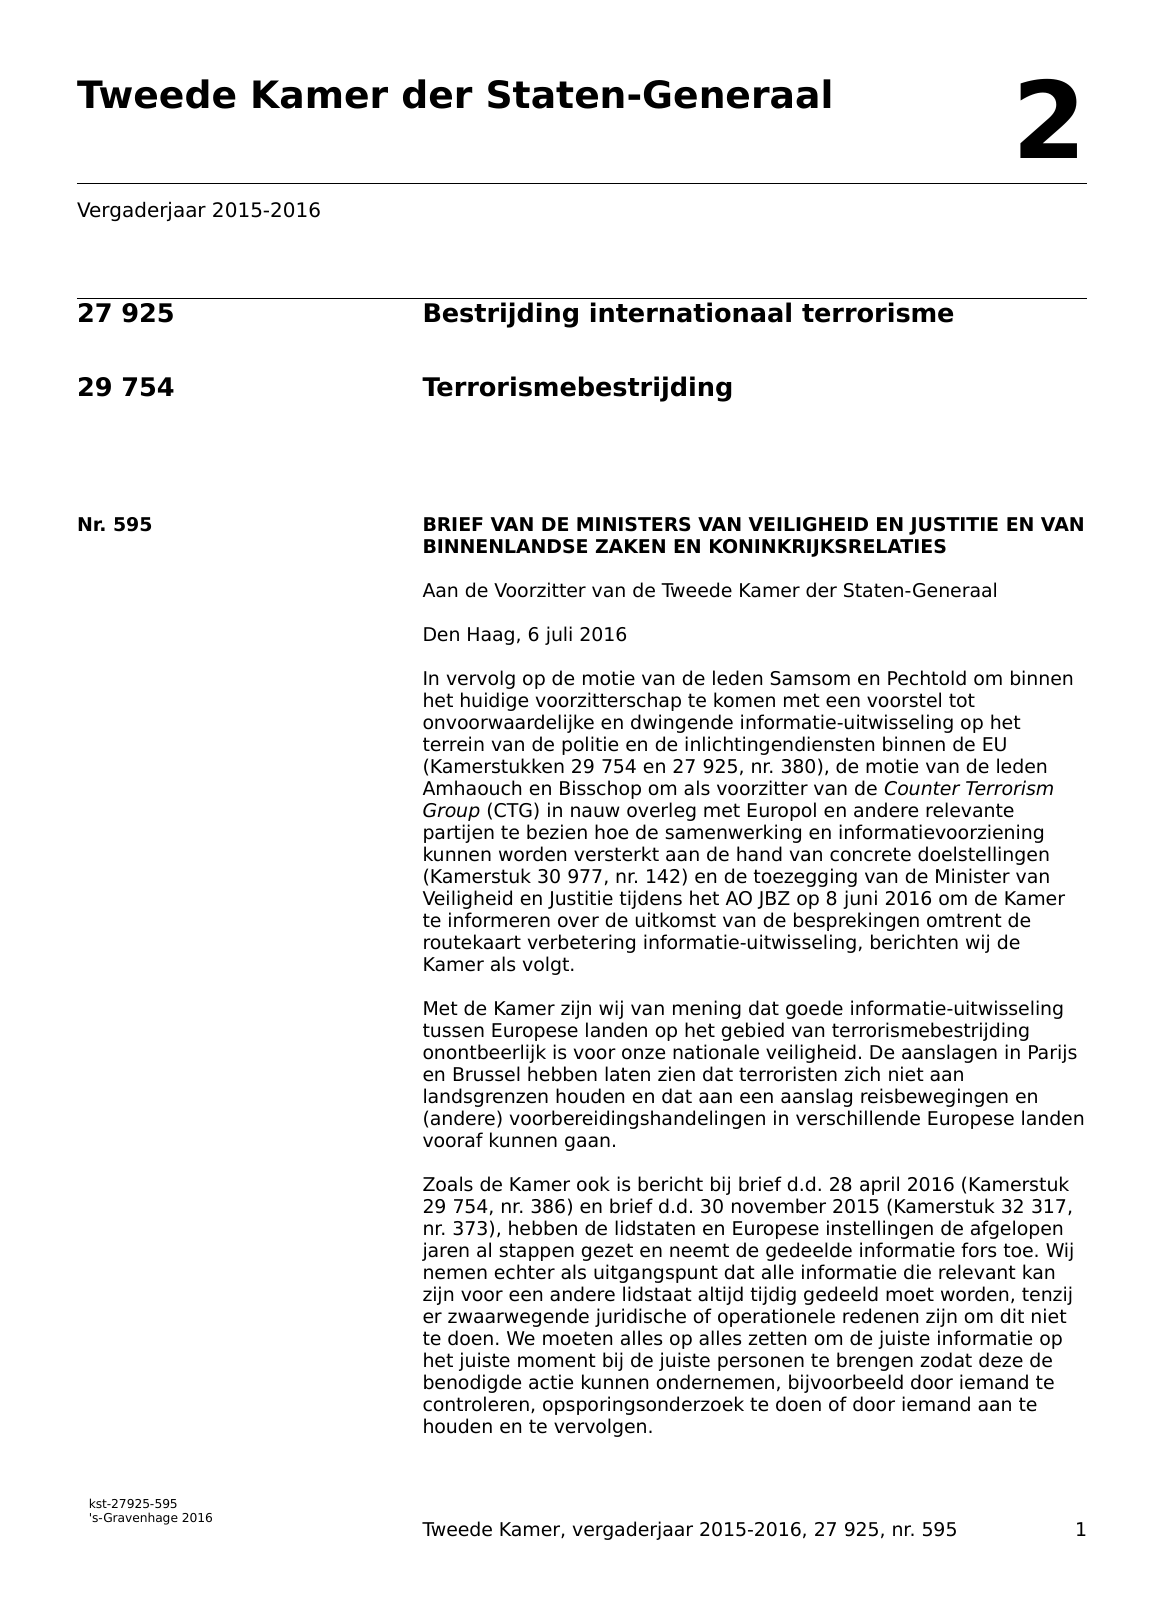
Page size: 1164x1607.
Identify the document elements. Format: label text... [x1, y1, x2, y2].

text Zoals de Kamer ook is bericht bij brief d.d. 28 april 2016 (Kamerstuk 29 754, nr. 386) en brief d.d. 30 november 2015 (Kamerstuk 32 317, nr. 373), hebben de lidstaten en Europese instellingen de afgelopen jaren al stappen gezet en neemt de gedeelde informatie fors toe. Wij nemen echter als uitgangspunt dat alle informatie die relevant kan zijn voor een andere lidstaat altijd tijdig gedeeld moet worden, tenzij er zwaarwegende juridische of operationele redenen zijn om dit niet te doen. We moeten alles op alles zetten om de juiste informatie op het juiste moment bij de juiste personen te brengen zodat deze de benodigde actie kunnen ondernemen, bijvoorbeeld door iemand te controleren, opsporingsonderzoek te doen of door iemand aan te houden en te vervolgen. [422, 1174, 1087, 1438]
subtitle 29 754 Terrorismebestrijding [77, 373, 1087, 403]
text kst-27925-595 [88, 1497, 323, 1511]
text Met de Kamer zijn wij van mening dat goede informatie-uitwisseling tussen Europese landen op het gebied van terrorismebestrijding onontbeerlijk is voor onze nationale veiligheid. De aanslagen in Parijs en Brussel hebben laten zien dat terroristen zich niet aan landsgrenzen houden en dat aan een aanslag reisbewegingen en (andere) voorbereidingshandelingen in verschillende Europese landen vooraf kunnen gaan. [422, 998, 1087, 1152]
text In vervolg op de motie van de leden Samsom en Pechtold om binnen het huidige voorzitterschap te komen met een voorstel tot onvoorwaardelijke en dwingende informatie-uitwisseling op het terrein van de politie en de inlichtingendiensten binnen de EU (Kamerstukken 29 754 en 27 925, nr. 380), de motie van de leden Amhaouch en Bisschop om als voorzitter van de Counter Terrorism Group (CTG) in nauw overleg met Europol en andere relevante partijen te bezien hoe de samenwerking en informatievoorziening kunnen worden versterkt aan de hand van concrete doelstellingen (Kamerstuk 30 977, nr. 142) en de toezegging van de Minister van Veiligheid en Justitie tijdens het AO JBZ op 8 juni 2016 om de Kamer te informeren over de uitkomst van de besprekingen omtrent de routekaart verbetering informatie-uitwisseling, berichten wij de Kamer als volgt. [422, 668, 1087, 976]
table_header Tweede Kamer der Staten-Generaal [77, 59, 886, 183]
text 's-Gravenhage 2016 [88, 1511, 323, 1525]
table_cell Vergaderjaar 2015-2016 [77, 184, 1087, 298]
text Aan de Voorzitter van de Tweede Kamer der Staten-Generaal [422, 580, 1087, 602]
subtitle Nr. 595 BRIEF VAN DE MINISTERS VAN VEILIGHEID EN JUSTITIE EN VAN BINNENLANDSE ZAKEN EN KONINKRIJKSRELATIES [77, 514, 1087, 558]
subtitle 27 925 Bestrijding internationaal terrorisme [77, 299, 1087, 329]
table_header 2 [886, 59, 1087, 183]
text Den Haag, 6 juli 2016 [422, 624, 1087, 646]
